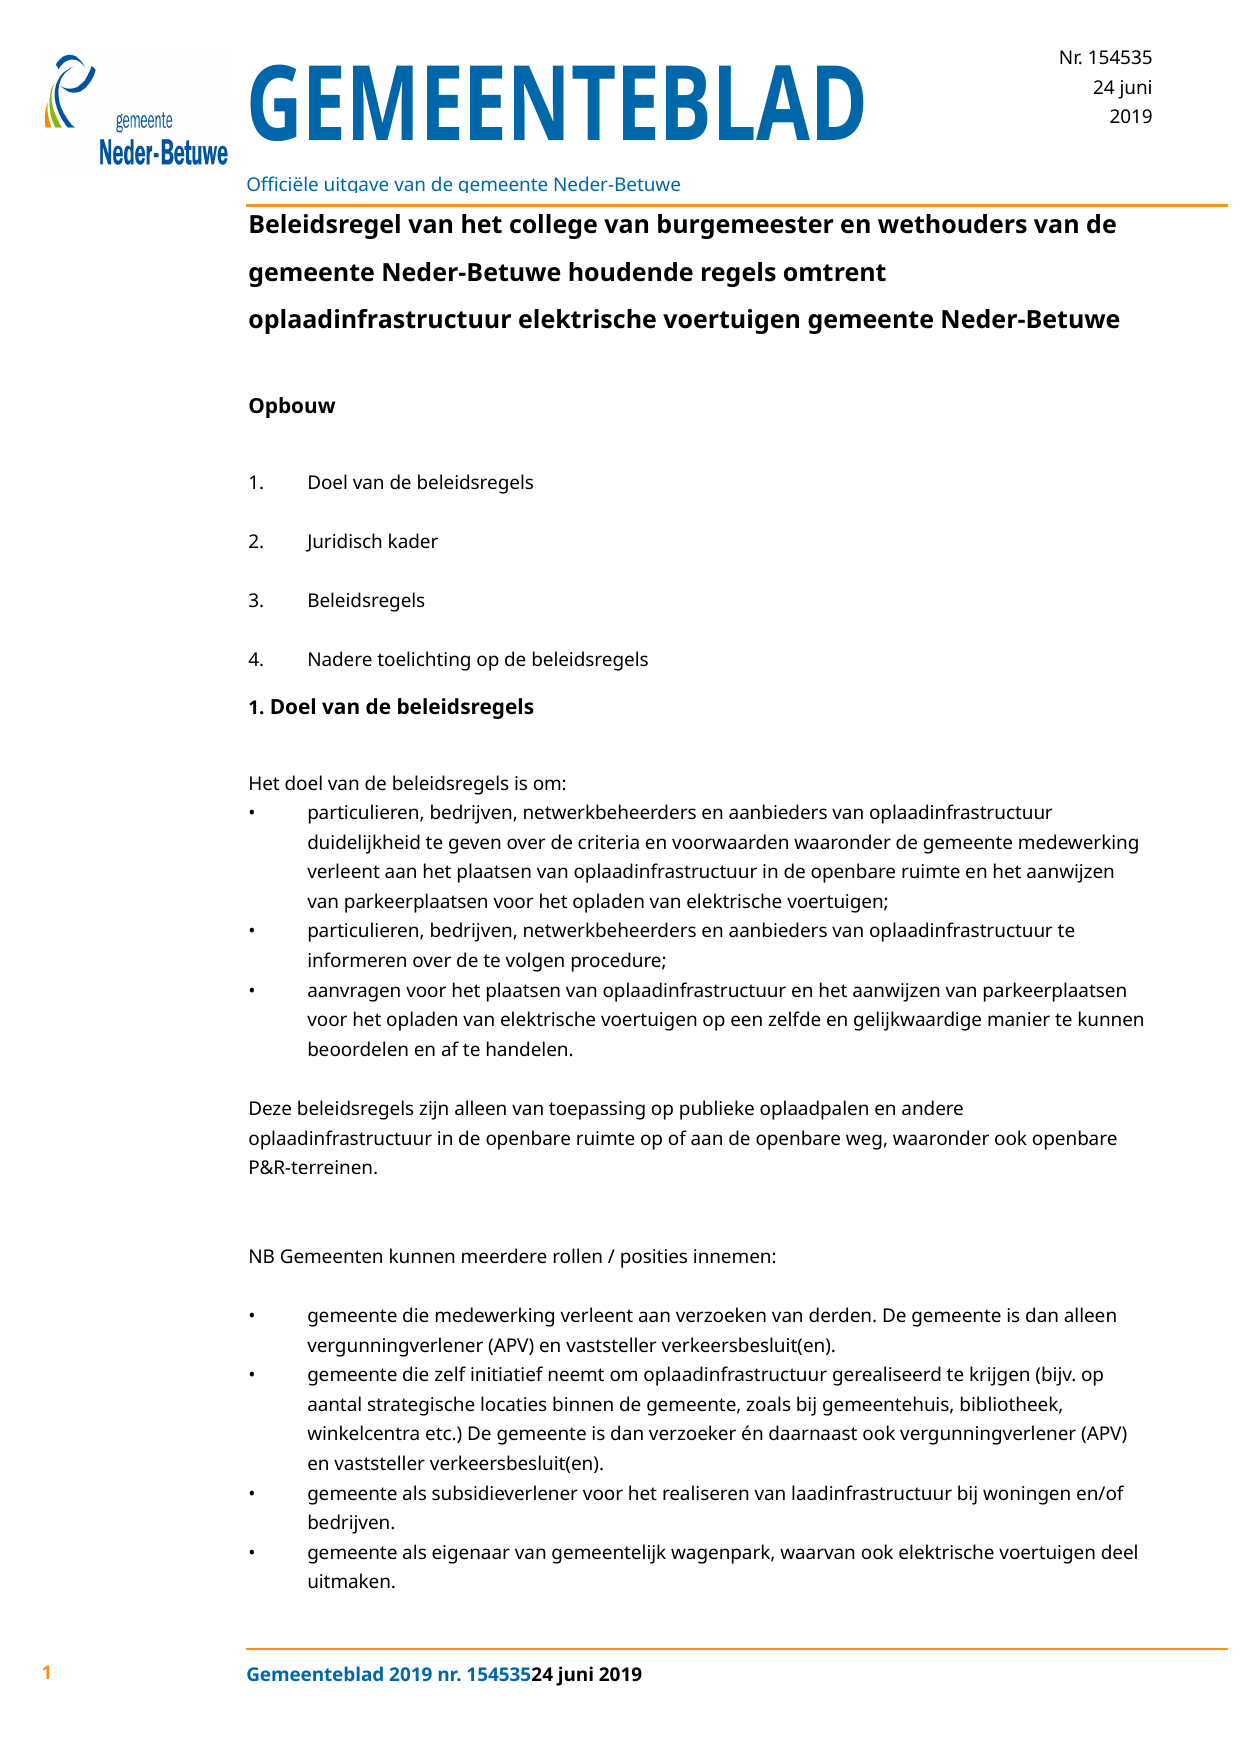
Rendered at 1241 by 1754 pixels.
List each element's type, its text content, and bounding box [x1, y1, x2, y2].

list Beleidsregels [248, 587, 1152, 613]
text Opbouw [248, 391, 1152, 420]
picture [41, 47, 231, 172]
list gemeente als eigenaar van gemeentelijk wagenpark, waarvan ook elektrische voertuigen deel uitmaken. [248, 1539, 1152, 1594]
list Juridisch kader [248, 528, 1152, 554]
text Het doel van de beleidsregels is om: [248, 770, 1152, 796]
text Deze beleidsregels zijn alleen van toepassing op publieke oplaadpalen en andere oplaadinfrastructuur in de openbare ruimte op of aan de openbare weg, waaronder ook openbare P&R-terreinen. [248, 1095, 1152, 1180]
list gemeente die zelf initiatief neemt om oplaadinfrastructuur gerealiseerd te krijgen (bijv. op aantal strategische locaties binnen de gemeente, zoals bij gemeentehuis, bibliotheek, winkelcentra etc.) De gemeente is dan verzoeker én daarnaast ook vergunningverlener (APV) en vaststeller verkeersbesluit(en). [248, 1361, 1152, 1476]
text NB Gemeenten kunnen meerdere rollen / posities innemen: [248, 1243, 1152, 1269]
list Nadere toelichting op de beleidsregels [248, 646, 1152, 672]
list particulieren, bedrijven, netwerkbeheerders en aanbieders van oplaadinfrastructuur duidelijkheid te geven over de criteria en voorwaarden waaronder de gemeente medewerking verleent aan het plaatsen van oplaadinfrastructuur in de openbare ruimte en het aanwijzen van parkeerplaatsen voor het opladen van elektrische voertuigen; [248, 799, 1152, 914]
text 1. Doel van de beleidsregels [248, 692, 1152, 721]
list Doel van de beleidsregels [248, 469, 1152, 495]
list gemeente als subsidieverlener voor het realiseren van laadinfrastructuur bij woningen en/of bedrijven. [248, 1480, 1152, 1535]
text Beleidsregel van het college van burgemeester en wethouders van de gemeente Neder-Betuwe houdende regels omtrent oplaadinfrastructuur elektrische voertuigen gemeente Neder-Betuwe [248, 207, 1152, 336]
list gemeente die medewerking verleent aan verzoeken van derden. De gemeente is dan alleen vergunningverlener (APV) en vaststeller verkeersbesluit(en). [248, 1302, 1152, 1358]
list particulieren, bedrijven, netwerkbeheerders en aanbieders van oplaadinfrastructuur te informeren over de te volgen procedure; [248, 918, 1152, 973]
list aanvragen voor het plaatsen van oplaadinfrastructuur en het aanwijzen van parkeerplaatsen voor het opladen van elektrische voertuigen op een zelfde en gelijkwaardige manier te kunnen beoordelen en af te handelen. [248, 977, 1152, 1062]
